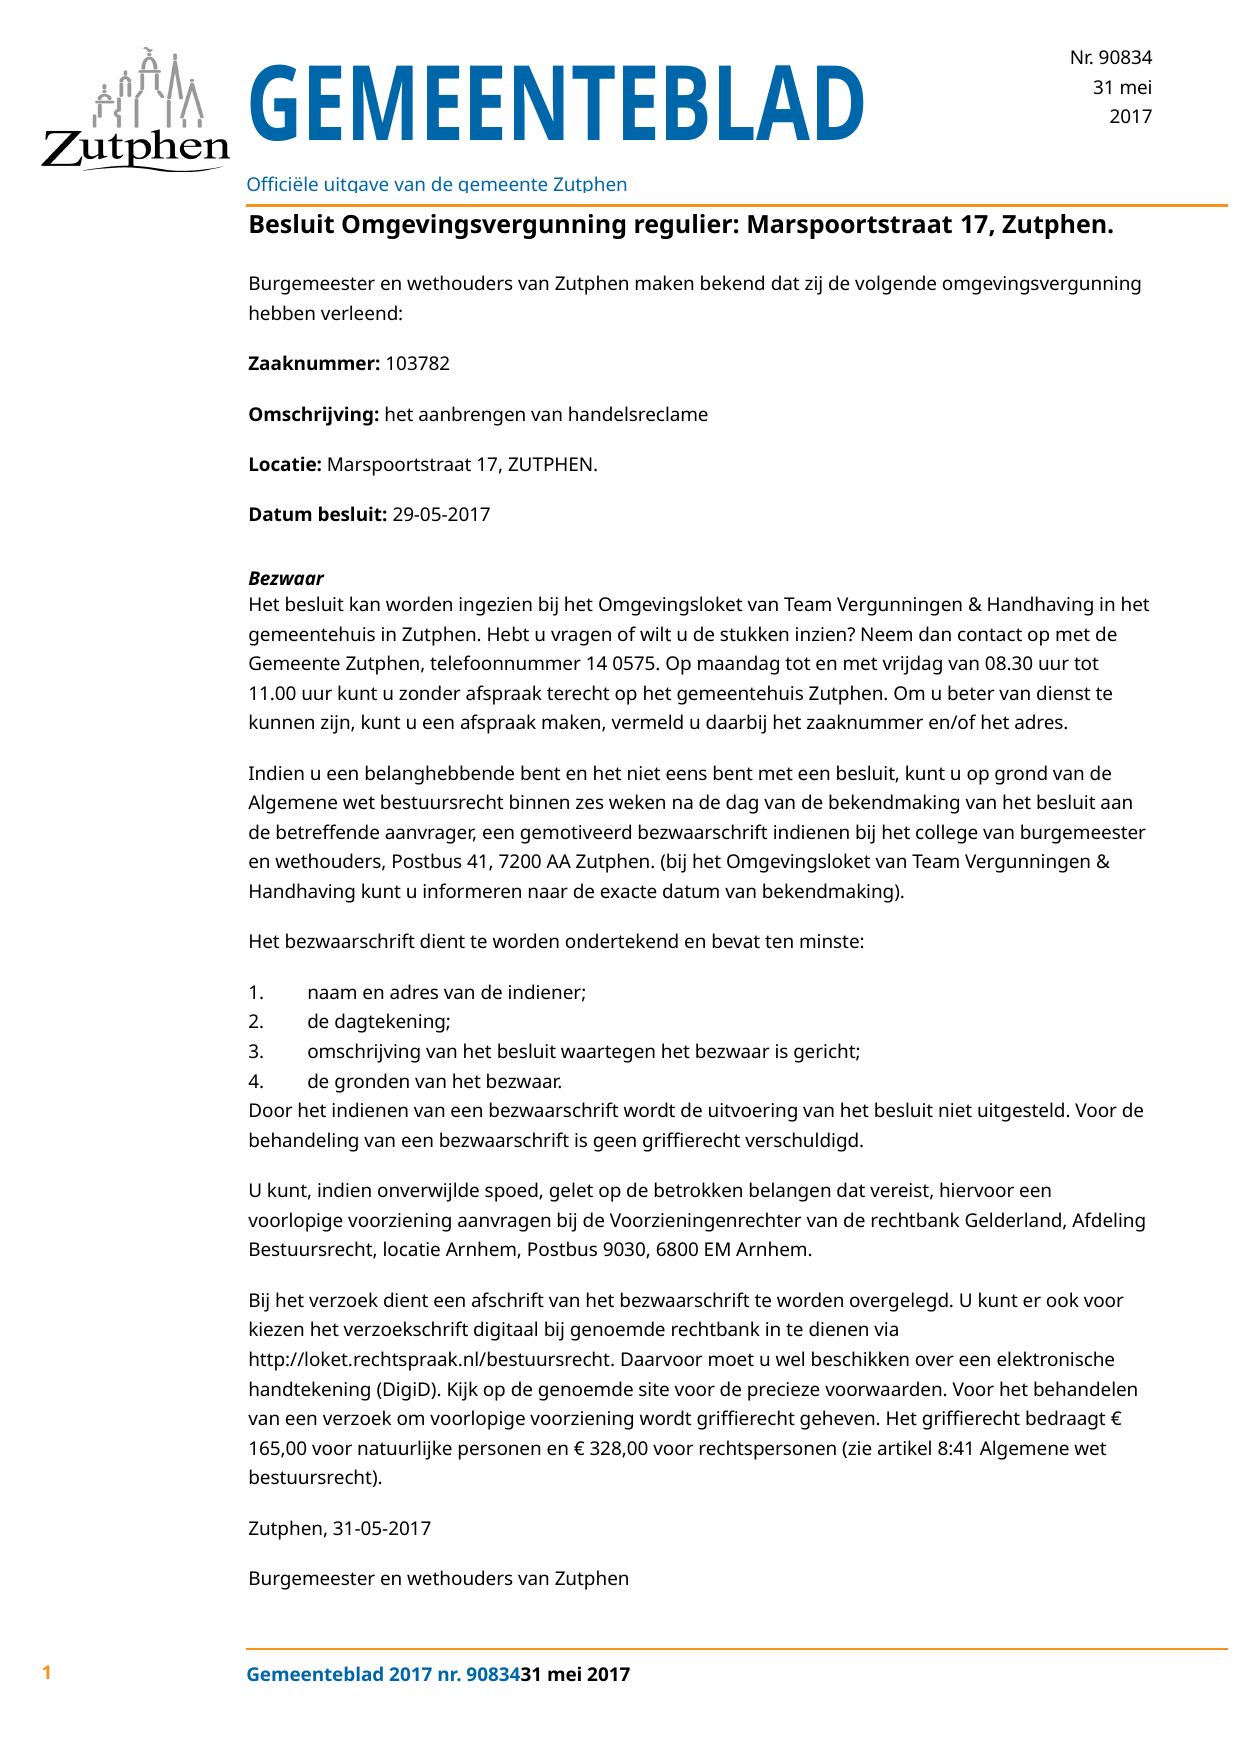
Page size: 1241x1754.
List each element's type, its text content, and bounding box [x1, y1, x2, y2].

picture [41, 47, 231, 172]
text Zutphen, 31-05-2017 [248, 1515, 1152, 1541]
text Bij het verzoek dient een afschrift van het bezwaarschrift te worden overgelegd. U kunt er ook voor kiezen het verzoekschrift digitaal bij genoemde rechtbank in te dienen via http://loket.rechtspraak.nl/bestuursrecht. Daarvoor moet u wel beschikken over een elektronische handtekening (DigiD). Kijk op de genoemde site voor de precieze voorwaarden. Voor het behandelen van een verzoek om voorlopige voorziening wordt griffierecht geheven. Het griffierecht bedraagt € 165,00 voor natuurlijke personen en € 328,00 voor rechtspersonen (zie artikel 8:41 Algemene wet bestuursrecht). [248, 1287, 1152, 1490]
text Besluit Omgevingsvergunning regulier: Marspoortstraat 17, Zutphen. [248, 207, 1152, 241]
list de dagtekening; [248, 1009, 1152, 1034]
text Burgemeester en wethouders van Zutphen [248, 1565, 1152, 1591]
text Burgemeester en wethouders van Zutphen maken bekend dat zij de volgende omgevingsvergunning hebben verleend: [248, 270, 1152, 326]
text Datum besluit: 29-05-2017 [248, 502, 1152, 527]
text Zaaknummer: 103782 [248, 350, 1152, 376]
list de gronden van het bezwaar. [248, 1068, 1152, 1094]
text Het besluit kan worden ingezien bij het Omgevingsloket van Team Vergunningen & Handhaving in het gemeentehuis in Zutphen. Hebt u vragen of wilt u de stukken inzien? Neem dan contact op met de Gemeente Zutphen, telefoonnummer 14 0575. Op maandag tot en met vrijdag van 08.30 uur tot 11.00 uur kunt u zonder afspraak terecht op het gemeentehuis Zutphen. Om u beter van dienst te kunnen zijn, kunt u een afspraak maken, vermeld u daarbij het zaaknummer en/of het adres. [248, 591, 1152, 735]
list naam en adres van de indiener; [248, 979, 1152, 1005]
text U kunt, indien onverwijlde spoed, gelet op de betrokken belangen dat vereist, hiervoor een voorlopige voorziening aanvragen bij de Voorzieningenrechter van de rechtbank Gelderland, Afdeling Bestuursrecht, locatie Arnhem, Postbus 9030, 6800 EM Arnhem. [248, 1177, 1152, 1262]
text Bezwaar [248, 566, 1152, 591]
text Het bezwaarschrift dient te worden ondertekend en bevat ten minste: [248, 929, 1152, 954]
text Omschrijving: het aanbrengen van handelsreclame [248, 401, 1152, 426]
list omschrijving van het besluit waartegen het bezwaar is gericht; [248, 1038, 1152, 1064]
text Locatie: Marspoortstraat 17, ZUTPHEN. [248, 451, 1152, 477]
text Indien u een belanghebbende bent en het niet eens bent met een besluit, kunt u op grond van de Algemene wet bestuursrecht binnen zes weken na de dag van de bekendmaking van het besluit aan de betreffende aanvrager, een gemotiveerd bezwaarschrift indienen bij het college van burgemeester en wethouders, Postbus 41, 7200 AA Zutphen. (bij het Omgevingsloket van Team Vergunningen & Handhaving kunt u informeren naar de exacte datum van bekendmaking). [248, 760, 1152, 904]
text Door het indienen van een bezwaarschrift wordt de uitvoering van het besluit niet uitgesteld. Voor de behandeling van een bezwaarschrift is geen griffierecht verschuldigd. [248, 1097, 1152, 1153]
